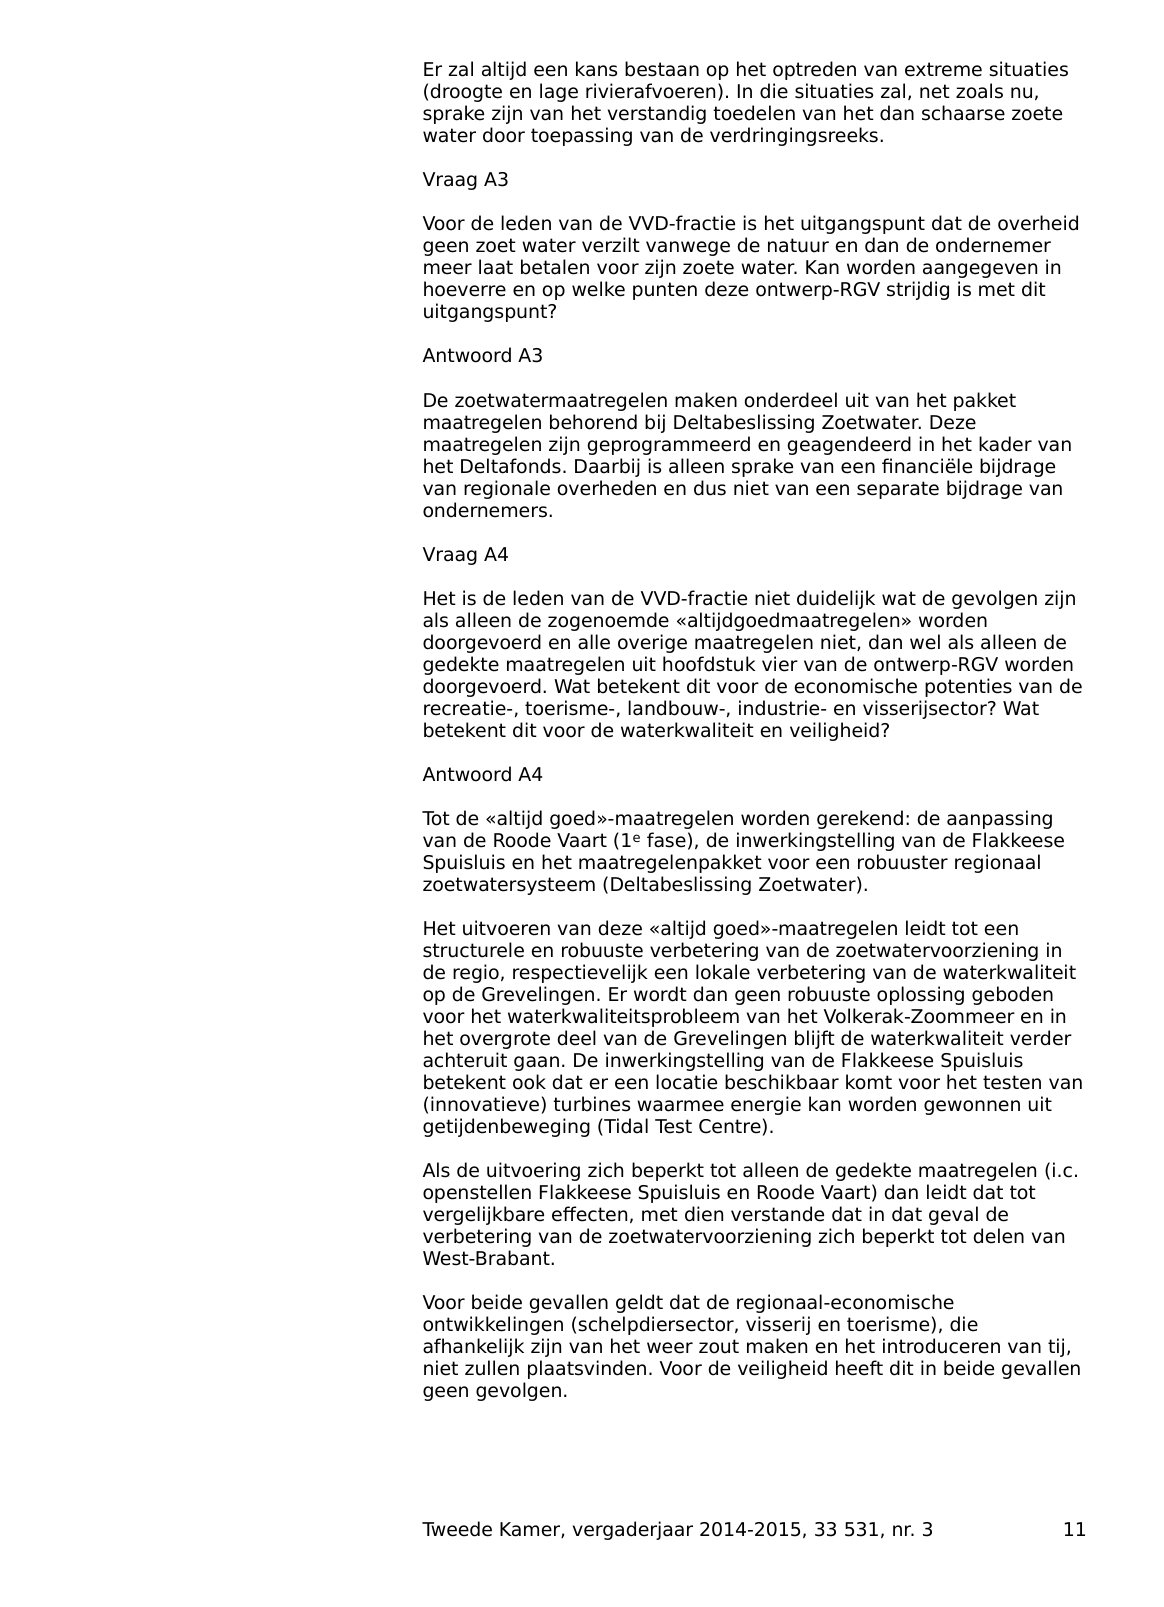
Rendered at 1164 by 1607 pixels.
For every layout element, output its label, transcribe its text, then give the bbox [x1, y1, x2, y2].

text Voor de leden van de VVD-fractie is het uitgangspunt dat de overheid geen zoet water verzilt vanwege de natuur en dan de ondernemer meer laat betalen voor zijn zoete water. Kan worden aangegeven in hoeverre en op welke punten deze ontwerp-RGV strijdig is met dit uitgangspunt? [422, 213, 1087, 323]
subtitle Antwoord A3 [422, 345, 1087, 367]
text Tot de «altijd goed»-maatregelen worden gerekend: de aanpassing van de Roode Vaart (1e fase), de inwerkingstelling van de Flakkeese Spuisluis en het maatregelenpakket voor een robuuster regionaal zoetwatersysteem (Deltabeslissing Zoetwater). [422, 808, 1087, 896]
subtitle Vraag A4 [422, 544, 1087, 566]
text Er zal altijd een kans bestaan op het optreden van extreme situaties (droogte en lage rivierafvoeren). In die situaties zal, net zoals nu, sprake zijn van het verstandig toedelen van het dan schaarse zoete water door toepassing van de verdringingsreeks. [422, 59, 1087, 147]
text De zoetwatermaatregelen maken onderdeel uit van het pakket maatregelen behorend bij Deltabeslissing Zoetwater. Deze maatregelen zijn geprogrammeerd en geagendeerd in het kader van het Deltafonds. Daarbij is alleen sprake van een financiële bijdrage van regionale overheden en dus niet van een separate bijdrage van ondernemers. [422, 389, 1087, 521]
subtitle Antwoord A4 [422, 764, 1087, 786]
subtitle Vraag A3 [422, 169, 1087, 191]
text Het is de leden van de VVD-fractie niet duidelijk wat de gevolgen zijn als alleen de zogenoemde «altijdgoedmaatregelen» worden doorgevoerd en alle overige maatregelen niet, dan wel als alleen de gedekte maatregelen uit hoofdstuk vier van de ontwerp-RGV worden doorgevoerd. Wat betekent dit voor de economische potenties van de recreatie-, toerisme-, landbouw-, industrie- en visserijsector? Wat betekent dit voor de waterkwaliteit en veiligheid? [422, 588, 1087, 742]
text Voor beide gevallen geldt dat de regionaal-economische ontwikkelingen (schelpdiersector, visserij en toerisme), die afhankelijk zijn van het weer zout maken en het introduceren van tij, niet zullen plaatsvinden. Voor de veiligheid heeft dit in beide gevallen geen gevolgen. [422, 1292, 1087, 1402]
text Als de uitvoering zich beperkt tot alleen de gedekte maatregelen (i.c. openstellen Flakkeese Spuisluis en Roode Vaart) dan leidt dat tot vergelijkbare effecten, met dien verstande dat in dat geval de verbetering van de zoetwatervoorziening zich beperkt tot delen van West-Brabant. [422, 1160, 1087, 1270]
text Het uitvoeren van deze «altijd goed»-maatregelen leidt tot een structurele en robuuste verbetering van de zoetwatervoorziening in de regio, respectievelijk een lokale verbetering van de waterkwaliteit op de Grevelingen. Er wordt dan geen robuuste oplossing geboden voor het waterkwaliteitsprobleem van het Volkerak-Zoommeer en in het overgrote deel van de Grevelingen blijft de waterkwaliteit verder achteruit gaan. De inwerkingstelling van de Flakkeese Spuisluis betekent ook dat er een locatie beschikbaar komt voor het testen van (innovatieve) turbines waarmee energie kan worden gewonnen uit getijdenbeweging (Tidal Test Centre). [422, 918, 1087, 1138]
